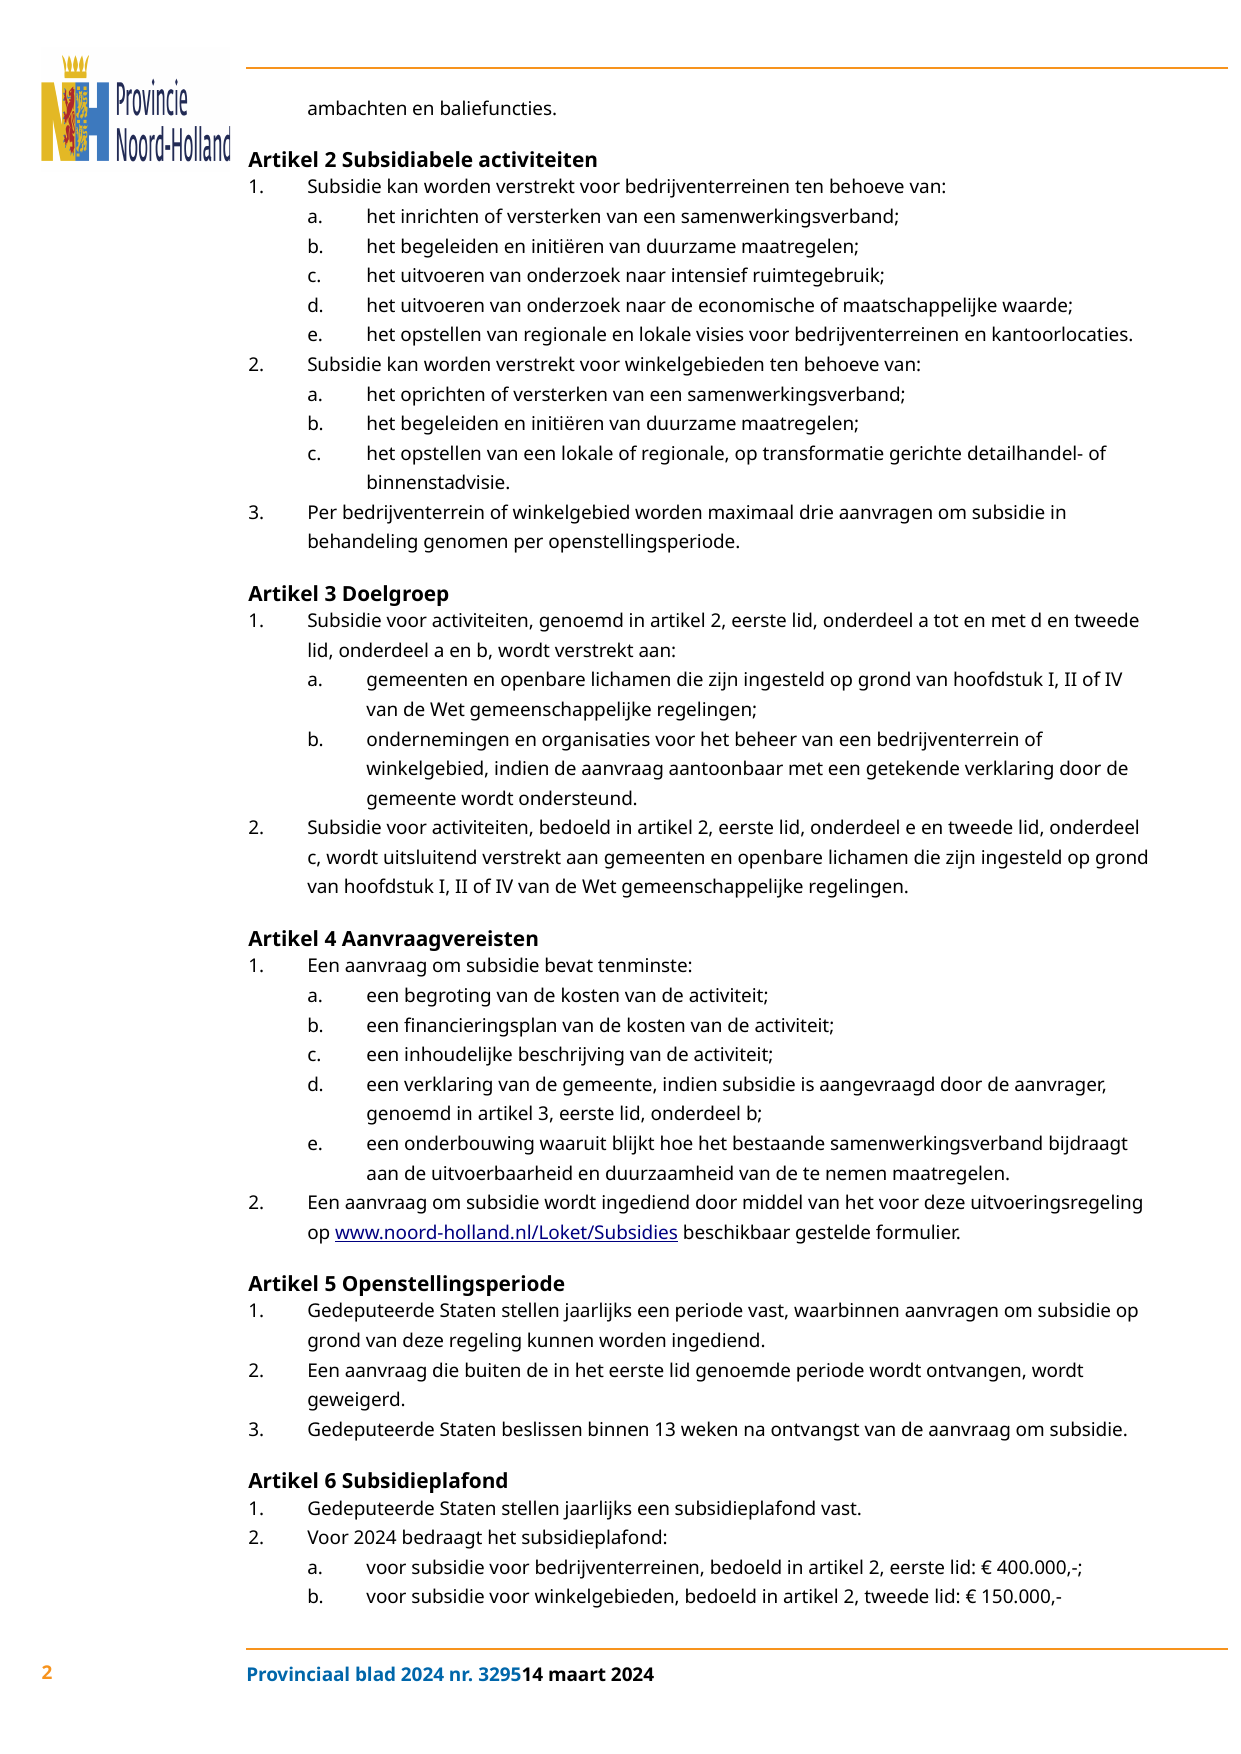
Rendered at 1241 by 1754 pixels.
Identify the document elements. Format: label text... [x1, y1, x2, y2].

list Subsidie kan worden verstrekt voor winkelgebieden ten behoeve van: [248, 351, 1152, 377]
list voor subsidie voor bedrijventerreinen, bedoeld in artikel 2, eerste lid: € 400.000,-; [307, 1554, 1152, 1580]
list een verklaring van de gemeente, indien subsidie is aangevraagd door de aanvrager, genoemd in artikel 3, eerste lid, onderdeel b; [307, 1071, 1152, 1126]
text Artikel 6 Subsidieplafond [248, 1466, 1152, 1495]
text Artikel 5 Openstellingsperiode [248, 1269, 1152, 1298]
list het opstellen van regionale en lokale visies voor bedrijventerreinen en kantoorlocaties. [307, 322, 1152, 347]
list een financieringsplan van de kosten van de activiteit; [307, 1012, 1152, 1037]
list gemeenten en openbare lichamen die zijn ingesteld op grond van hoofdstuk I, II of IV van de Wet gemeenschappelijke regelingen; [307, 667, 1152, 722]
list Subsidie voor activiteiten, genoemd in artikel 2, eerste lid, onderdeel a tot en met d en tweede lid, onderdeel a en b, wordt verstrekt aan: [248, 607, 1152, 663]
list het oprichten of versterken van een samenwerkingsverband; [307, 381, 1152, 406]
list het inrichten of versterken van een samenwerkingsverband; [307, 203, 1152, 229]
list Gedeputeerde Staten stellen jaarlijks een subsidieplafond vast. [248, 1495, 1152, 1521]
list Per bedrijventerrein of winkelgebied worden maximaal drie aanvragen om subsidie in behandeling genomen per openstellingsperiode. [248, 499, 1152, 554]
list ambachten en baliefuncties. [248, 95, 1152, 121]
list het uitvoeren van onderzoek naar intensief ruimtegebruik; [307, 262, 1152, 288]
list het uitvoeren van onderzoek naar de economische of maatschappelijke waarde; [307, 292, 1152, 318]
text Artikel 4 Aanvraagvereisten [248, 924, 1152, 953]
list een begroting van de kosten van de activiteit; [307, 982, 1152, 1008]
list een inhoudelijke beschrijving van de activiteit; [307, 1041, 1152, 1067]
list Voor 2024 bedraagt het subsidieplafond: [248, 1524, 1152, 1550]
list Een aanvraag om subsidie bevat tenminste: [248, 953, 1152, 978]
text Artikel 2 Subsidiabele activiteiten [248, 145, 1152, 174]
list Een aanvraag om subsidie wordt ingediend door middel van het voor deze uitvoeringsregeling op www.noord-holland.nl/Loket/Subsidies beschikbaar gestelde formulier. [248, 1189, 1152, 1244]
list Een aanvraag die buiten de in het eerste lid genoemde periode wordt ontvangen, wordt geweigerd. [248, 1357, 1152, 1412]
text Artikel 3 Doelgroep [248, 579, 1152, 607]
list het begeleiden en initiëren van duurzame maatregelen; [307, 410, 1152, 436]
list Subsidie kan worden verstrekt voor bedrijventerreinen ten behoeve van: [248, 174, 1152, 199]
list het opstellen van een lokale of regionale, op transformatie gerichte detailhandel- of binnenstadvisie. [307, 440, 1152, 495]
list een onderbouwing waaruit blijkt hoe het bestaande samenwerkingsverband bijdraagt aan de uitvoerbaarheid en duurzaamheid van de te nemen maatregelen. [307, 1130, 1152, 1185]
list het begeleiden en initiëren van duurzame maatregelen; [307, 233, 1152, 258]
list Gedeputeerde Staten beslissen binnen 13 weken na ontvangst van de aanvraag om subsidie. [248, 1416, 1152, 1442]
list voor subsidie voor winkelgebieden, bedoeld in artikel 2, tweede lid: € 150.000,- [307, 1584, 1152, 1609]
list ondernemingen en organisaties voor het beheer van een bedrijventerrein of winkelgebied, indien de aanvraag aantoonbaar met een getekende verklaring door de gemeente wordt ondersteund. [307, 726, 1152, 811]
picture [41, 47, 231, 172]
list Subsidie voor activiteiten, bedoeld in artikel 2, eerste lid, onderdeel e en tweede lid, onderdeel c, wordt uitsluitend verstrekt aan gemeenten en openbare lichamen die zijn ingesteld op grond van hoofdstuk I, II of IV van de Wet gemeenschappelijke regelingen. [248, 814, 1152, 899]
list Gedeputeerde Staten stellen jaarlijks een periode vast, waarbinnen aanvragen om subsidie op grond van deze regeling kunnen worden ingediend. [248, 1298, 1152, 1353]
